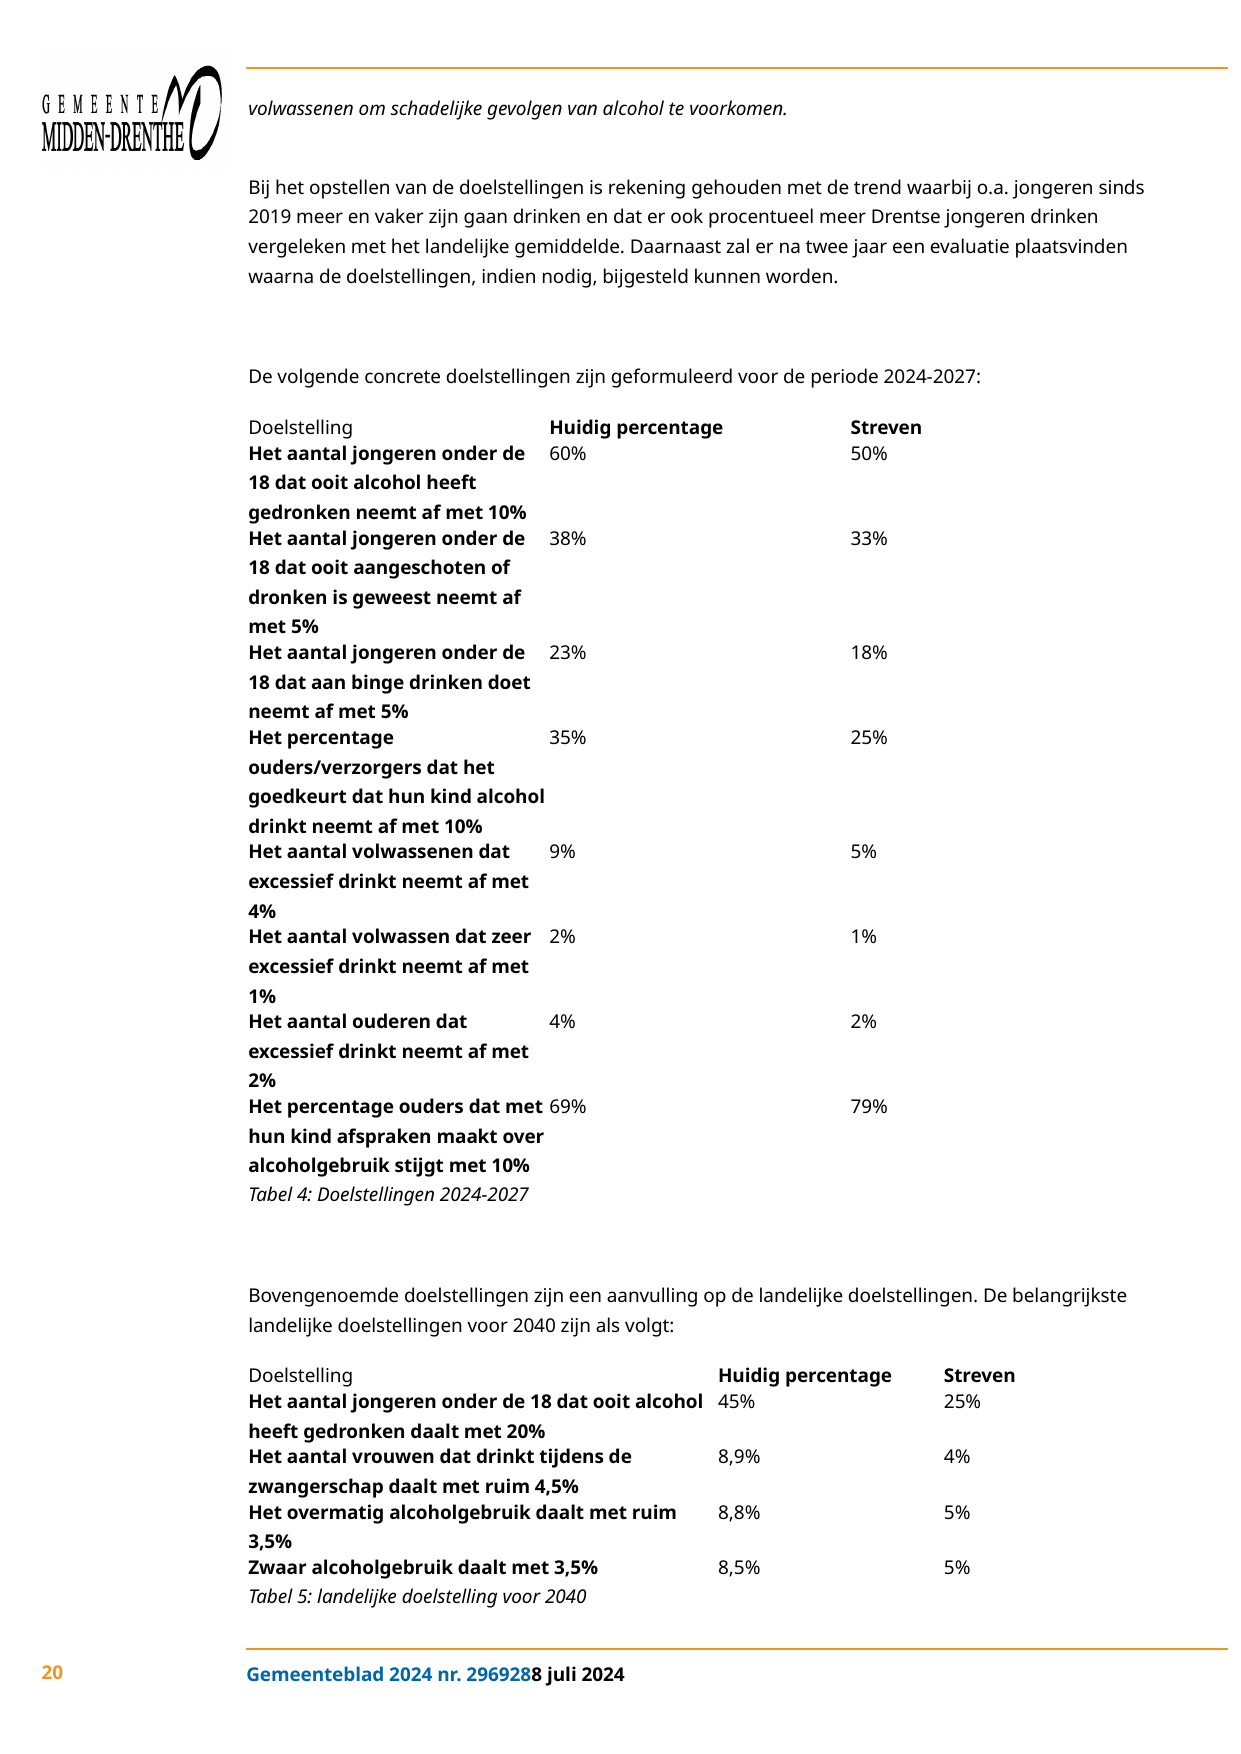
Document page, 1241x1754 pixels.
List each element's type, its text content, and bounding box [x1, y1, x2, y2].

text Bij het opstellen van de doelstellingen is rekening gehouden met de trend waarbij o.a. jongeren sinds 2019 meer en vaker zijn gaan drinken en dat er ook procentueel meer Drentse jongeren drinken vergeleken met het landelijke gemiddelde. Daarnaast zal er na twee jaar een evaluatie plaatsvinden waarna de doelstellingen, indien nodig, bijgesteld kunnen worden. [248, 174, 1152, 289]
table_cell 33% [850, 525, 1152, 639]
table_cell 50% [850, 440, 1152, 525]
table_cell 35% [549, 724, 850, 839]
table_cell 8,5% [718, 1554, 944, 1580]
table_cell 5% [850, 839, 1152, 924]
table_cell 18% [850, 639, 1152, 724]
table_cell 25% [850, 724, 1152, 839]
table_cell Het percentage ouders dat met hun kind afspraken maakt over alcoholgebruik stijgt met 10% [248, 1094, 549, 1178]
table_header Streven [944, 1363, 1152, 1388]
table_cell 79% [850, 1094, 1152, 1178]
text Bovengenoemde doelstellingen zijn een aanvulling op de landelijke doelstellingen. De belangrijkste landelijke doelstellingen voor 2040 zijn als volgt: [248, 1282, 1152, 1338]
table_cell 4% [549, 1009, 850, 1093]
table_cell 45% [718, 1388, 944, 1443]
table_header Streven [850, 414, 1152, 440]
table_cell Het aantal jongeren onder de 18 dat aan binge drinken doet neemt af met 5% [248, 639, 549, 724]
table_cell 38% [549, 525, 850, 639]
table_cell Het aantal jongeren onder de 18 dat ooit alcohol heeft gedronken neemt af met 10% [248, 440, 549, 525]
text De volgende concrete doelstellingen zijn geformuleerd voor de periode 2024-2027: [248, 364, 1152, 389]
table_cell Het aantal volwassen dat zeer excessief drinkt neemt af met 1% [248, 924, 549, 1008]
table_cell Het aantal vrouwen dat drinkt tijdens de zwangerschap daalt met ruim 4,5% [248, 1444, 718, 1499]
table_cell 5% [944, 1554, 1152, 1580]
table_cell Het aantal jongeren onder de 18 dat ooit aangeschoten of dronken is geweest neemt af met 5% [248, 525, 549, 639]
table_cell 60% [549, 440, 850, 525]
table_header volwassenen om schadelijke gevolgen van alcohol te voorkomen. [248, 95, 1152, 121]
table_cell Het aantal jongeren onder de 18 dat ooit alcohol heeft gedronken daalt met 20% [248, 1388, 718, 1443]
picture [41, 47, 231, 172]
table_cell 25% [944, 1388, 1152, 1443]
table_cell 9% [549, 839, 850, 924]
table_cell 4% [944, 1444, 1152, 1499]
table_cell Zwaar alcoholgebruik daalt met 3,5% [248, 1554, 718, 1580]
table_cell 8,8% [718, 1499, 944, 1554]
table_cell 1% [850, 924, 1152, 1008]
table_cell Het percentage ouders/verzorgers dat het goedkeurt dat hun kind alcohol drinkt neemt af met 10% [248, 724, 549, 839]
table_header Doelstelling [248, 414, 549, 440]
table_cell 2% [549, 924, 850, 1008]
table_cell Het aantal volwassenen dat excessief drinkt neemt af met 4% [248, 839, 549, 924]
table_header Huidig percentage [549, 414, 850, 440]
table_cell Het overmatig alcoholgebruik daalt met ruim 3,5% [248, 1499, 718, 1554]
text Tabel 5: landelijke doelstelling voor 2040 [248, 1583, 1152, 1609]
table_cell 5% [944, 1499, 1152, 1554]
text Tabel 4: Doelstellingen 2024-2027 [248, 1182, 1152, 1207]
table_cell 2% [850, 1009, 1152, 1093]
table_cell 23% [549, 639, 850, 724]
table_cell 8,9% [718, 1444, 944, 1499]
table_cell 69% [549, 1094, 850, 1178]
table_header Huidig percentage [718, 1363, 944, 1388]
table_cell Het aantal ouderen dat excessief drinkt neemt af met 2% [248, 1009, 549, 1093]
table_header Doelstelling [248, 1363, 718, 1388]
